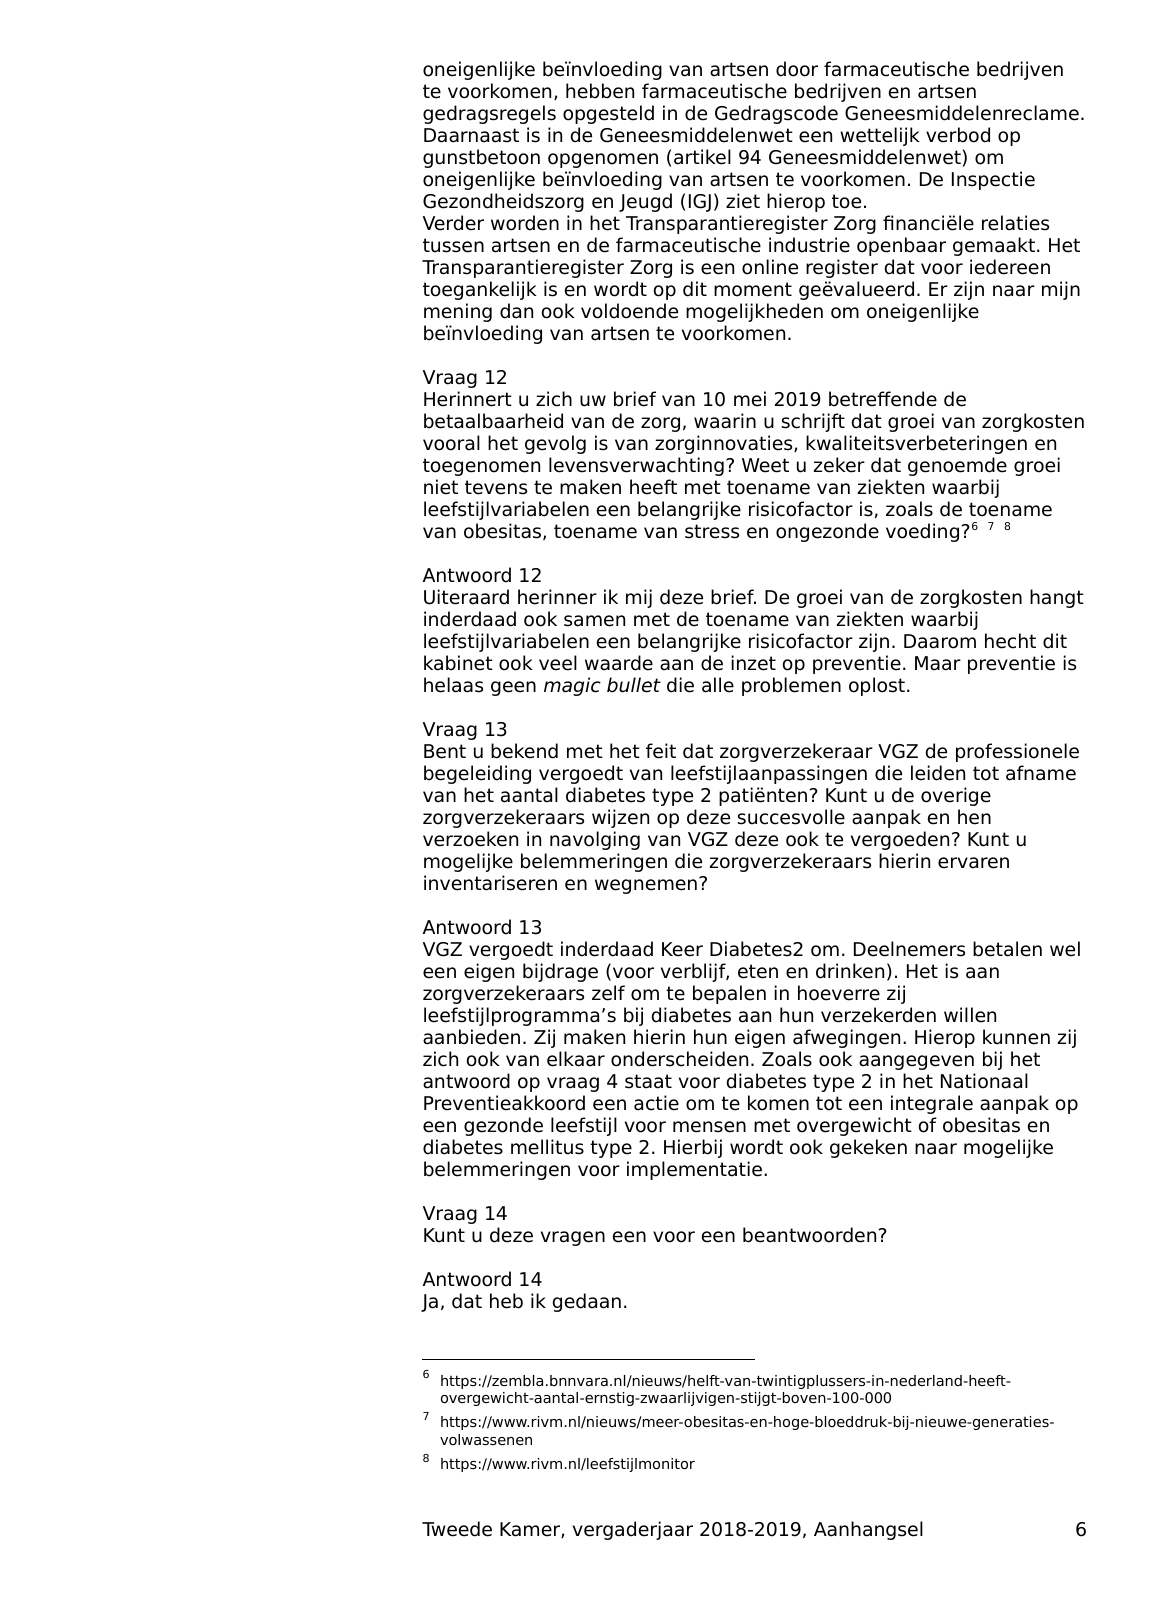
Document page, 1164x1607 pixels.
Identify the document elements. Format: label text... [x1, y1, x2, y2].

text Daarnaast is in de Geneesmiddelenwet een wettelijk verbod op gunstbetoon opgenomen (artikel 94 Geneesmiddelenwet) om oneigenlijke beïnvloeding van artsen te voorkomen. De Inspectie Gezondheidszorg en Jeugd (IGJ) ziet hierop toe. [422, 125, 1087, 213]
text Antwoord 14 [422, 1269, 1087, 1291]
text oneigenlijke beïnvloeding van artsen door farmaceutische bedrijven te voorkomen, hebben farmaceutische bedrijven en artsen gedragsregels opgesteld in de Gedragscode Geneesmiddelenreclame. [422, 59, 1087, 125]
text Verder worden in het Transparantieregister Zorg financiële relaties tussen artsen en de farmaceutische industrie openbaar gemaakt. Het Transparantieregister Zorg is een online register dat voor iedereen toegankelijk is en wordt op dit moment geëvalueerd. Er zijn naar mijn mening dan ook voldoende mogelijkheden om oneigenlijke beïnvloeding van artsen te voorkomen. [422, 213, 1087, 345]
text Vraag 12 [422, 367, 1087, 389]
text Kunt u deze vragen een voor een beantwoorden? [422, 1225, 1087, 1247]
text Herinnert u zich uw brief van 10 mei 2019 betreffende de betaalbaarheid van de zorg, waarin u schrijft dat groei van zorgkosten vooral het gevolg is van zorginnovaties, kwaliteitsverbeteringen en toegenomen levensverwachting? Weet u zeker dat genoemde groei niet tevens te maken heeft met toename van ziekten waarbij leefstijlvariabelen een belangrijke risicofactor is, zoals de toename van obesitas, toename van stress en ongezonde voeding? [422, 389, 1087, 543]
text Uiteraard herinner ik mij deze brief. De groei van de zorgkosten hangt inderdaad ook samen met de toename van ziekten waarbij leefstijlvariabelen een belangrijke risicofactor zijn. Daarom hecht dit kabinet ook veel waarde aan de inzet op preventie. Maar preventie is helaas geen magic bullet die alle problemen oplost. [422, 587, 1087, 697]
text VGZ vergoedt inderdaad Keer Diabetes2 om. Deelnemers betalen wel een eigen bijdrage (voor verblijf, eten en drinken). Het is aan zorgverzekeraars zelf om te bepalen in hoeverre zij leefstijlprogramma’s bij diabetes aan hun verzekerden willen aanbieden. Zij maken hierin hun eigen afwegingen. Hierop kunnen zij zich ook van elkaar onderscheiden. Zoals ook aangegeven bij het antwoord op vraag 4 staat voor diabetes type 2 in het Nationaal Preventieakkoord een actie om te komen tot een integrale aanpak op een gezonde leefstijl voor mensen met overgewicht of obesitas en diabetes mellitus type 2. Hierbij wordt ook gekeken naar mogelijke belemmeringen voor implementatie. [422, 939, 1087, 1181]
text https://zembla.bnnvara.nl/nieuws/helft-van-twintigplussers-in-nederland-heeft-overgewicht-aantal-ernstig-zwaarlijvigen-stijgt-boven-100-000 [422, 1368, 1087, 1407]
text Bent u bekend met het feit dat zorgverzekeraar VGZ de professionele begeleiding vergoedt van leefstijlaanpassingen die leiden tot afname van het aantal diabetes type 2 patiënten? Kunt u de overige zorgverzekeraars wijzen op deze succesvolle aanpak en hen verzoeken in navolging van VGZ deze ook te vergoeden? Kunt u mogelijke belemmeringen die zorgverzekeraars hierin ervaren inventariseren en wegnemen? [422, 741, 1087, 895]
text Ja, dat heb ik gedaan. [422, 1291, 1087, 1313]
text Antwoord 12 [422, 565, 1087, 587]
text Vraag 14 [422, 1203, 1087, 1225]
text Vraag 13 [422, 719, 1087, 741]
text https://www.rivm.nl/nieuws/meer-obesitas-en-hoge-bloeddruk-bij-nieuwe-generaties-volwassenen [422, 1410, 1087, 1449]
text Antwoord 13 [422, 917, 1087, 939]
text https://www.rivm.nl/leefstijlmonitor [422, 1452, 1087, 1474]
